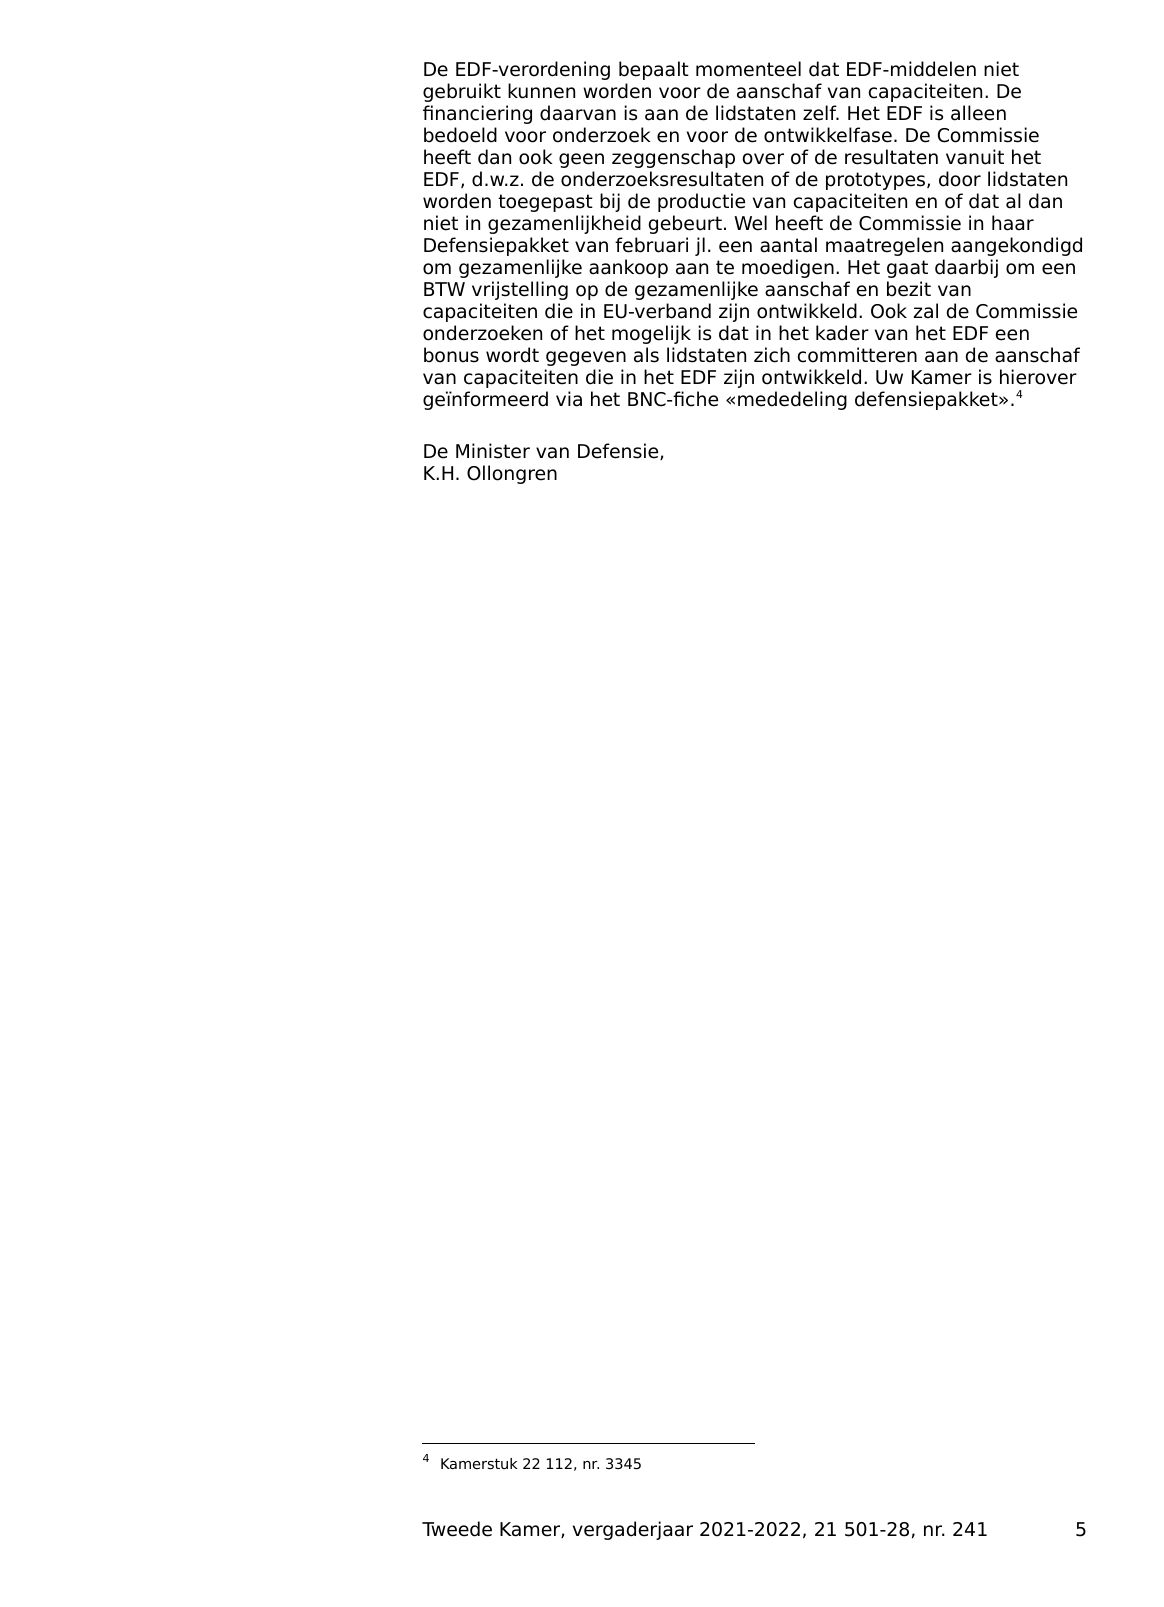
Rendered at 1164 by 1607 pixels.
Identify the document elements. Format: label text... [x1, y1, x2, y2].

text De Minister van Defensie, K.H. Ollongren [422, 441, 1087, 485]
text De EDF-verordening bepaalt momenteel dat EDF-middelen niet gebruikt kunnen worden voor de aanschaf van capaciteiten. De financiering daarvan is aan de lidstaten zelf. Het EDF is alleen bedoeld voor onderzoek en voor de ontwikkelfase. De Commissie heeft dan ook geen zeggenschap over of de resultaten vanuit het EDF, d.w.z. de onderzoeksresultaten of de prototypes, door lidstaten worden toegepast bij de productie van capaciteiten en of dat al dan niet in gezamenlijkheid gebeurt. Wel heeft de Commissie in haar Defensiepakket van februari jl. een aantal maatregelen aangekondigd om gezamenlijke aankoop aan te moedigen. Het gaat daarbij om een BTW vrijstelling op de gezamenlijke aanschaf en bezit van capaciteiten die in EU-verband zijn ontwikkeld. Ook zal de Commissie onderzoeken of het mogelijk is dat in het kader van het EDF een bonus wordt gegeven als lidstaten zich committeren aan de aanschaf van capaciteiten die in het EDF zijn ontwikkeld. Uw Kamer is hierover geïnformeerd via het BNC-fiche «mededeling defensiepakket». [422, 59, 1087, 411]
text Kamerstuk 22 112, nr. 3345 [422, 1452, 1087, 1474]
